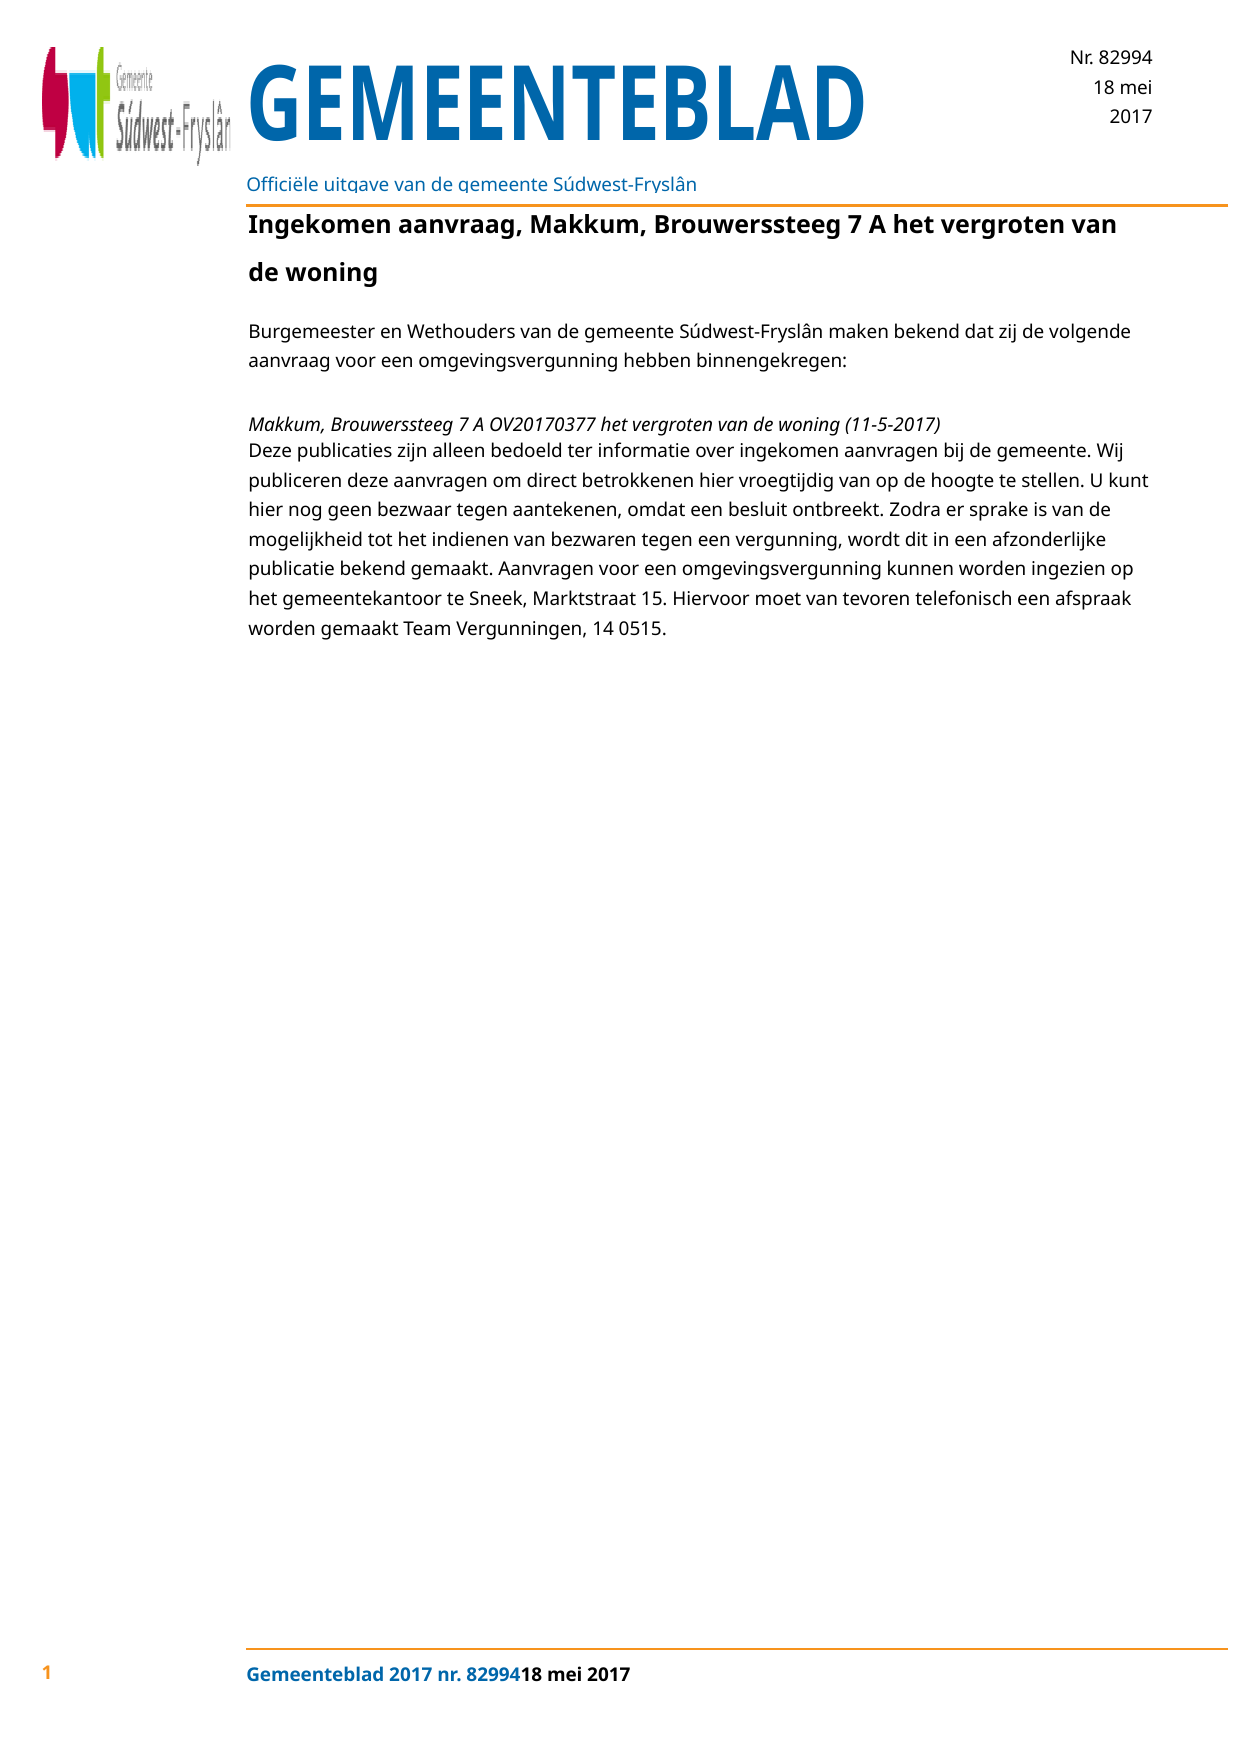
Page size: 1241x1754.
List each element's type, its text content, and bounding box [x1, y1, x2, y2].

picture [41, 47, 231, 172]
text Burgemeester en Wethouders van de gemeente Súdwest-Fryslân maken bekend dat zij de volgende aanvraag voor een omgevingsvergunning hebben binnengekregen: [248, 318, 1152, 373]
text Makkum, Brouwerssteeg 7 A OV20170377 het vergroten van de woning (11-5-2017) [248, 411, 1152, 437]
text Deze publicaties zijn alleen bedoeld ter informatie over ingekomen aanvragen bij de gemeente. Wij publiceren deze aanvragen om direct betrokkenen hier vroegtijdig van op de hoogte te stellen. U kunt hier nog geen bezwaar tegen aantekenen, omdat een besluit ontbreekt. Zodra er sprake is van de mogelijkheid tot het indienen van bezwaren tegen een vergunning, wordt dit in een afzonderlijke publicatie bekend gemaakt. Aanvragen voor een omgevingsvergunning kunnen worden ingezien op het gemeentekantoor te Sneek, Marktstraat 15. Hiervoor moet van tevoren telefonisch een afspraak worden gemaakt Team Vergunningen, 14 0515. [248, 437, 1152, 640]
text Ingekomen aanvraag, Makkum, Brouwerssteeg 7 A het vergroten van de woning [248, 207, 1152, 288]
